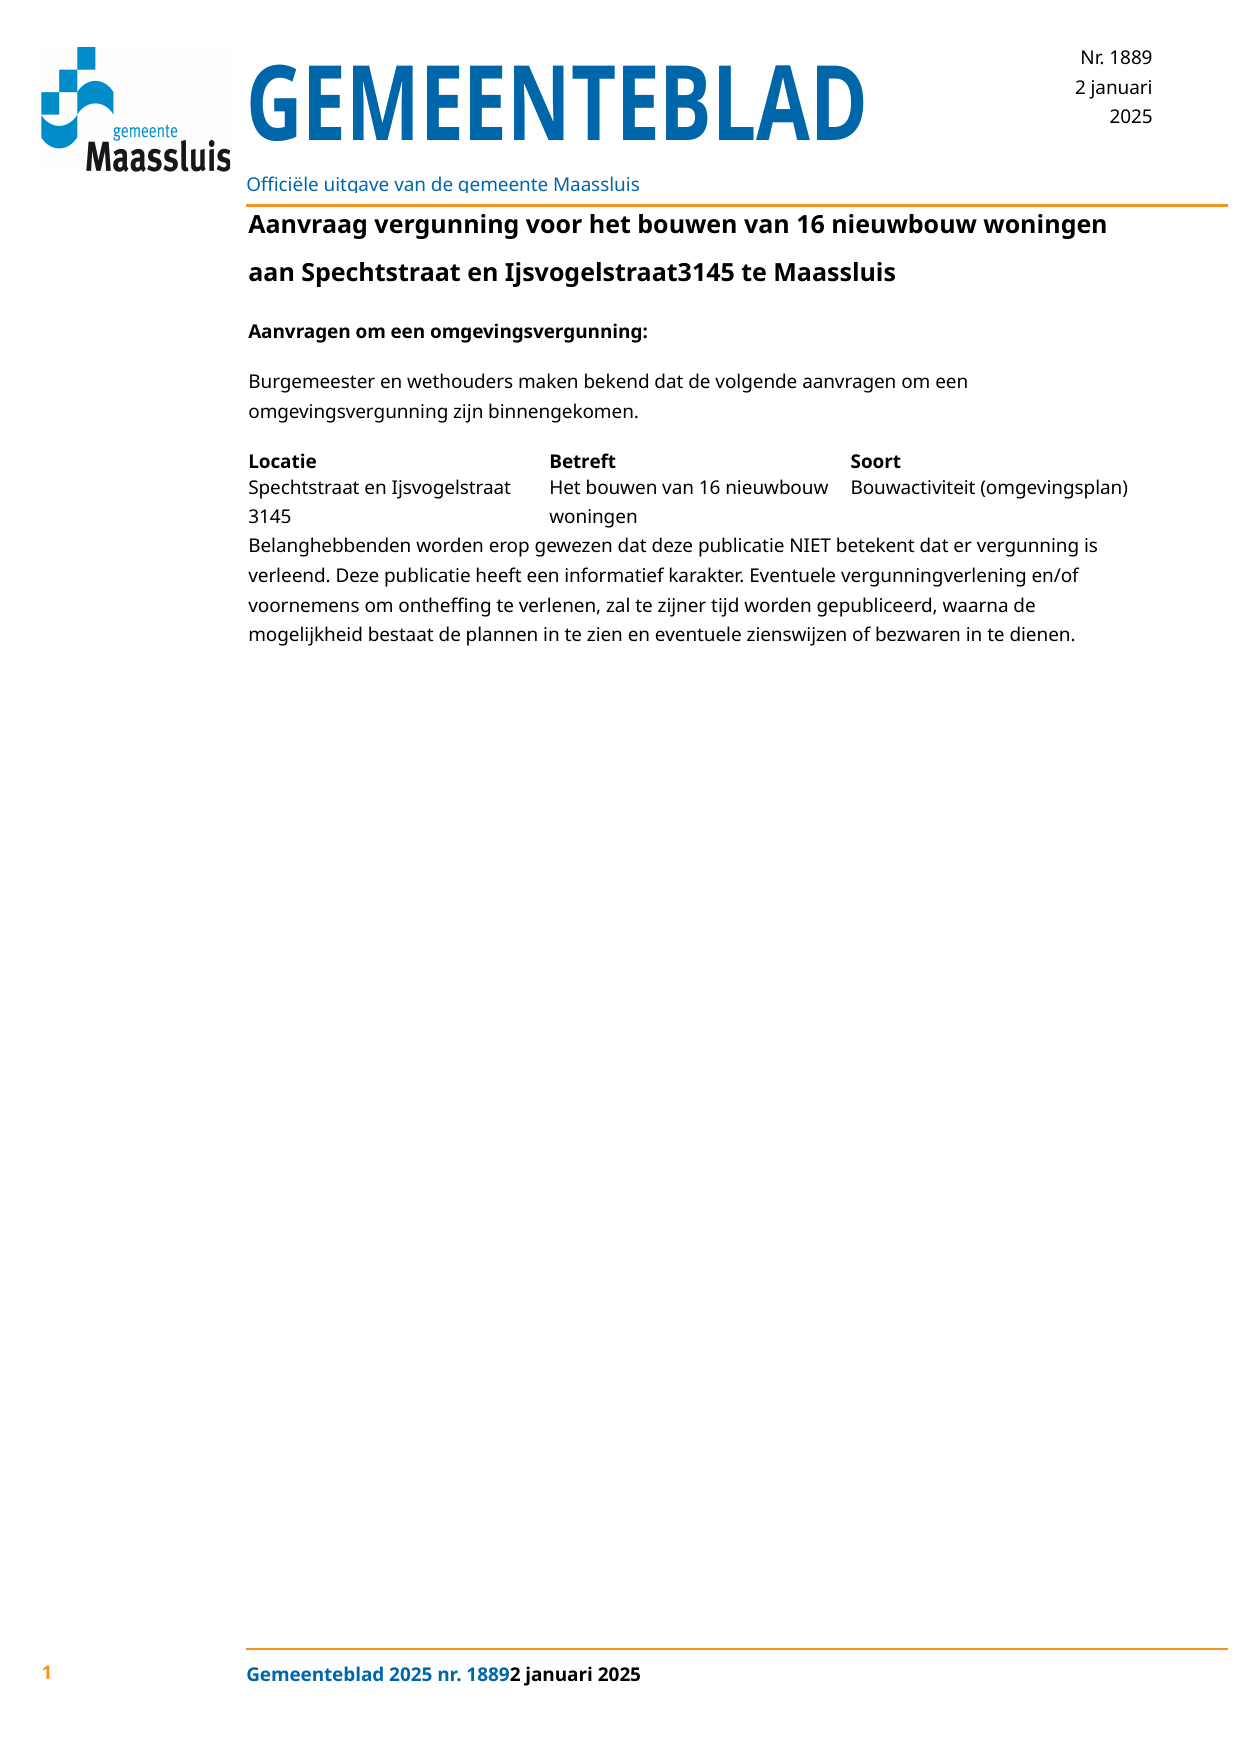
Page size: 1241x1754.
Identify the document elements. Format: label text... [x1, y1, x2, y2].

text Belanghebbenden worden erop gewezen dat deze publicatie NIET betekent dat er vergunning is verleend. Deze publicatie heeft een informatief karakter. Eventuele vergunningverlening en/of voornemens om ontheffing te verlenen, zal te zijner tijd worden gepubliceerd, waarna de mogelijkheid bestaat de plannen in te zien en eventuele zienswijzen of bezwaren in te dienen. [248, 533, 1152, 647]
text Aanvragen om een omgevingsvergunning: [248, 318, 1152, 344]
text Aanvraag vergunning voor het bouwen van 16 nieuwbouw woningen aan Spechtstraat en Ijsvogelstraat3145 te Maassluis [248, 207, 1152, 288]
table_cell Spechtstraat en Ijsvogelstraat 3145 [248, 474, 549, 529]
picture [41, 47, 77, 92]
picture [41, 47, 231, 172]
table_header Betreft [549, 449, 850, 474]
table_cell Bouwactiviteit (omgevingsplan) [850, 474, 1152, 529]
table_cell Het bouwen van 16 nieuwbouw woningen [549, 474, 850, 529]
table_header Soort [850, 449, 1152, 474]
text Burgemeester en wethouders maken bekend dat de volgende aanvragen om een omgevingsvergunning zijn binnengekomen. [248, 368, 1152, 424]
table_header Locatie [248, 449, 549, 474]
